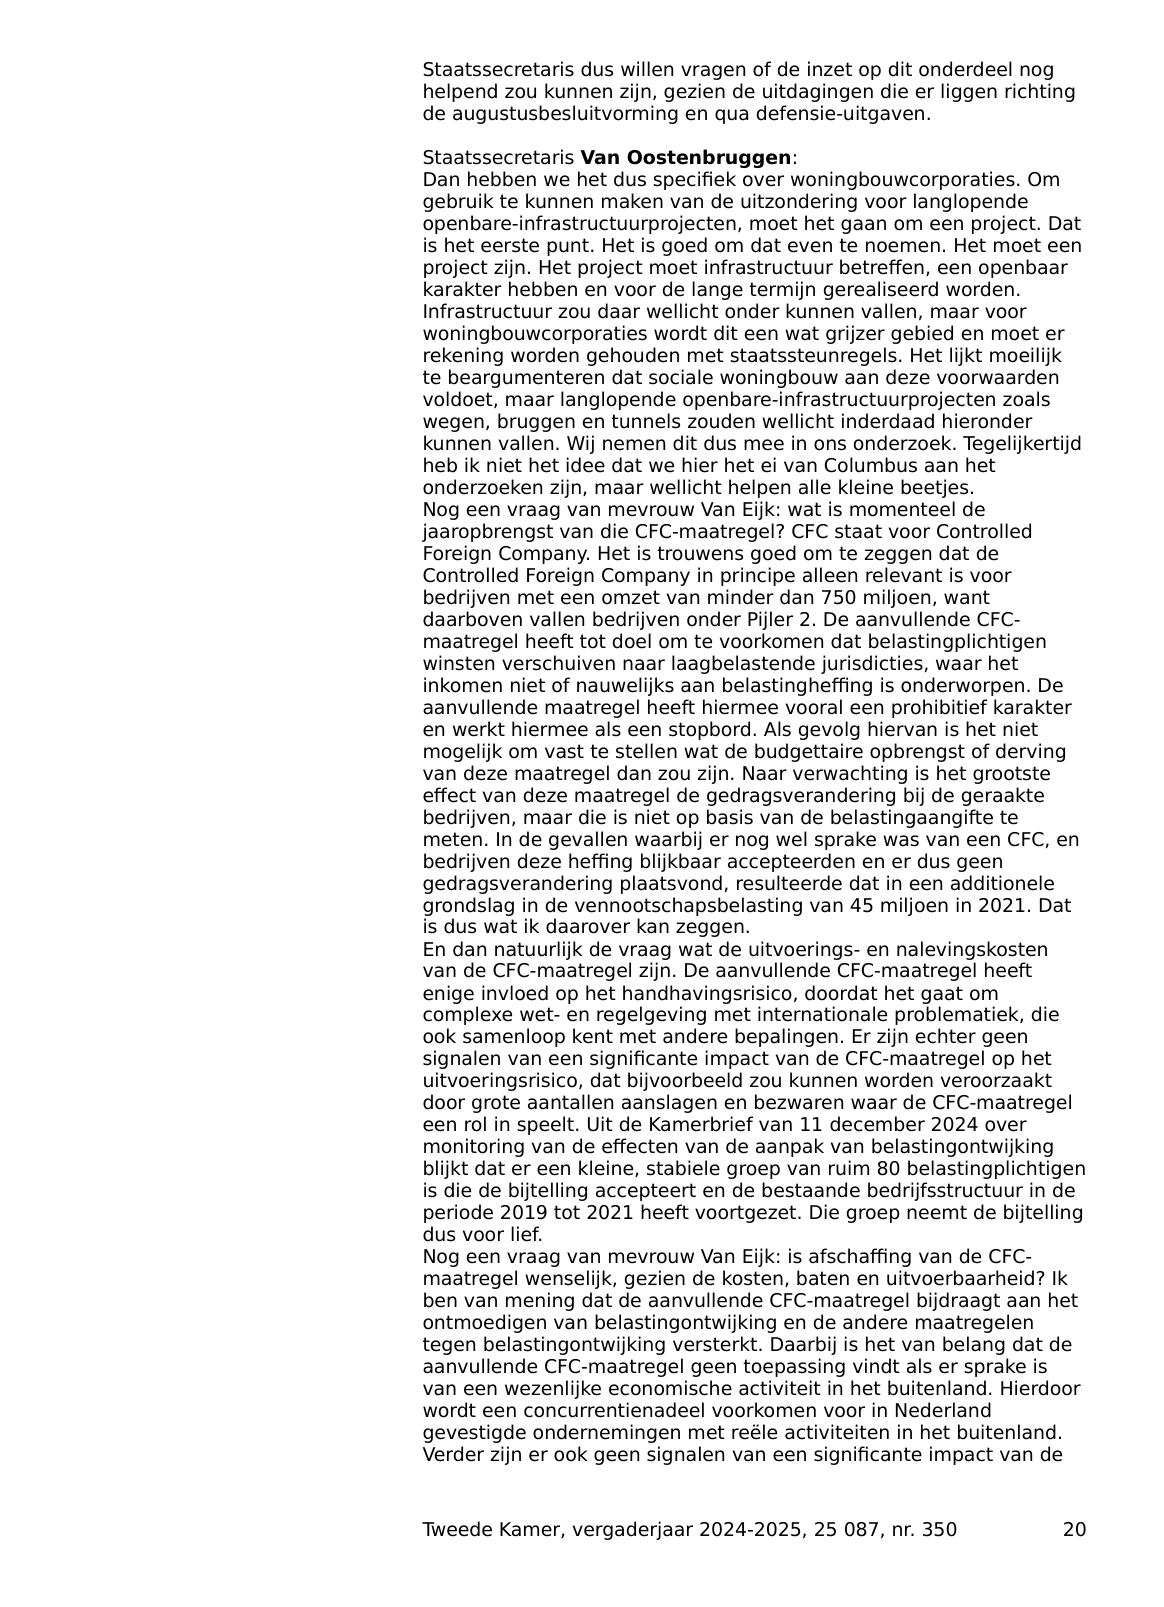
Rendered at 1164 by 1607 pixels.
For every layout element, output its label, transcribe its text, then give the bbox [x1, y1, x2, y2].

text Staatssecretaris dus willen vragen of de inzet op dit onderdeel nog helpend zou kunnen zijn, gezien de uitdagingen die er liggen richting de augustusbesluitvorming en qua defensie-uitgaven. [422, 59, 1087, 125]
text Nog een vraag van mevrouw Van Eijk: wat is momenteel de jaaropbrengst van die CFC-maatregel? CFC staat voor Controlled Foreign Company. Het is trouwens goed om te zeggen dat de Controlled Foreign Company in principe alleen relevant is voor bedrijven met een omzet van minder dan 750 miljoen, want daarboven vallen bedrijven onder Pijler 2. De aanvullende CFC-maatregel heeft tot doel om te voorkomen dat belastingplichtigen winsten verschuiven naar laagbelastende jurisdicties, waar het inkomen niet of nauwelijks aan belastingheffing is onderworpen. De aanvullende maatregel heeft hiermee vooral een prohibitief karakter en werkt hiermee als een stopbord. Als gevolg hiervan is het niet mogelijk om vast te stellen wat de budgettaire opbrengst of derving van deze maatregel dan zou zijn. Naar verwachting is het grootste effect van deze maatregel de gedragsverandering bij de geraakte bedrijven, maar die is niet op basis van de belastingaangifte te meten. In de gevallen waarbij er nog wel sprake was van een CFC, en bedrijven deze heffing blijkbaar accepteerden en er dus geen gedragsverandering plaatsvond, resulteerde dat in een additionele grondslag in de vennootschapsbelasting van 45 miljoen in 2021. Dat is dus wat ik daarover kan zeggen. [422, 499, 1087, 938]
text Dan hebben we het dus specifiek over woningbouwcorporaties. Om gebruik te kunnen maken van de uitzondering voor langlopende openbare-infrastructuurprojecten, moet het gaan om een project. Dat is het eerste punt. Het is goed om dat even te noemen. Het moet een project zijn. Het project moet infrastructuur betreffen, een openbaar karakter hebben en voor de lange termijn gerealiseerd worden. Infrastructuur zou daar wellicht onder kunnen vallen, maar voor woningbouwcorporaties wordt dit een wat grijzer gebied en moet er rekening worden gehouden met staatssteunregels. Het lijkt moeilijk te beargumenteren dat sociale woningbouw aan deze voorwaarden voldoet, maar langlopende openbare-infrastructuurprojecten zoals wegen, bruggen en tunnels zouden wellicht inderdaad hieronder kunnen vallen. Wij nemen dit dus mee in ons onderzoek. Tegelijkertijd heb ik niet het idee dat we hier het ei van Columbus aan het onderzoeken zijn, maar wellicht helpen alle kleine beetjes. [422, 169, 1087, 499]
text En dan natuurlijk de vraag wat de uitvoerings- en nalevingskosten van de CFC-maatregel zijn. De aanvullende CFC-maatregel heeft enige invloed op het handhavingsrisico, doordat het gaat om complexe wet- en regelgeving met internationale problematiek, die ook samenloop kent met andere bepalingen. Er zijn echter geen signalen van een significante impact van de CFC-maatregel op het uitvoeringsrisico, dat bijvoorbeeld zou kunnen worden veroorzaakt door grote aantallen aanslagen en bezwaren waar de CFC-maatregel een rol in speelt. Uit de Kamerbrief van 11 december 2024 over monitoring van de effecten van de aanpak van belastingontwijking blijkt dat er een kleine, stabiele groep van ruim 80 belastingplichtigen is die de bijtelling accepteert en de bestaande bedrijfsstructuur in de periode 2019 tot 2021 heeft voortgezet. Die groep neemt de bijtelling dus voor lief. [422, 938, 1087, 1246]
text Nog een vraag van mevrouw Van Eijk: is afschaffing van de CFC-maatregel wenselijk, gezien de kosten, baten en uitvoerbaarheid? Ik ben van mening dat de aanvullende CFC-maatregel bijdraagt aan het ontmoedigen van belastingontwijking en de andere maatregelen tegen belastingontwijking versterkt. Daarbij is het van belang dat de aanvullende CFC-maatregel geen toepassing vindt als er sprake is van een wezenlijke economische activiteit in het buitenland. Hierdoor wordt een concurrentienadeel voorkomen voor in Nederland gevestigde ondernemingen met reële activiteiten in het buitenland. Verder zijn er ook geen signalen van een significante impact van de [422, 1246, 1087, 1466]
text Staatssecretaris Van Oostenbruggen: [422, 147, 1087, 169]
